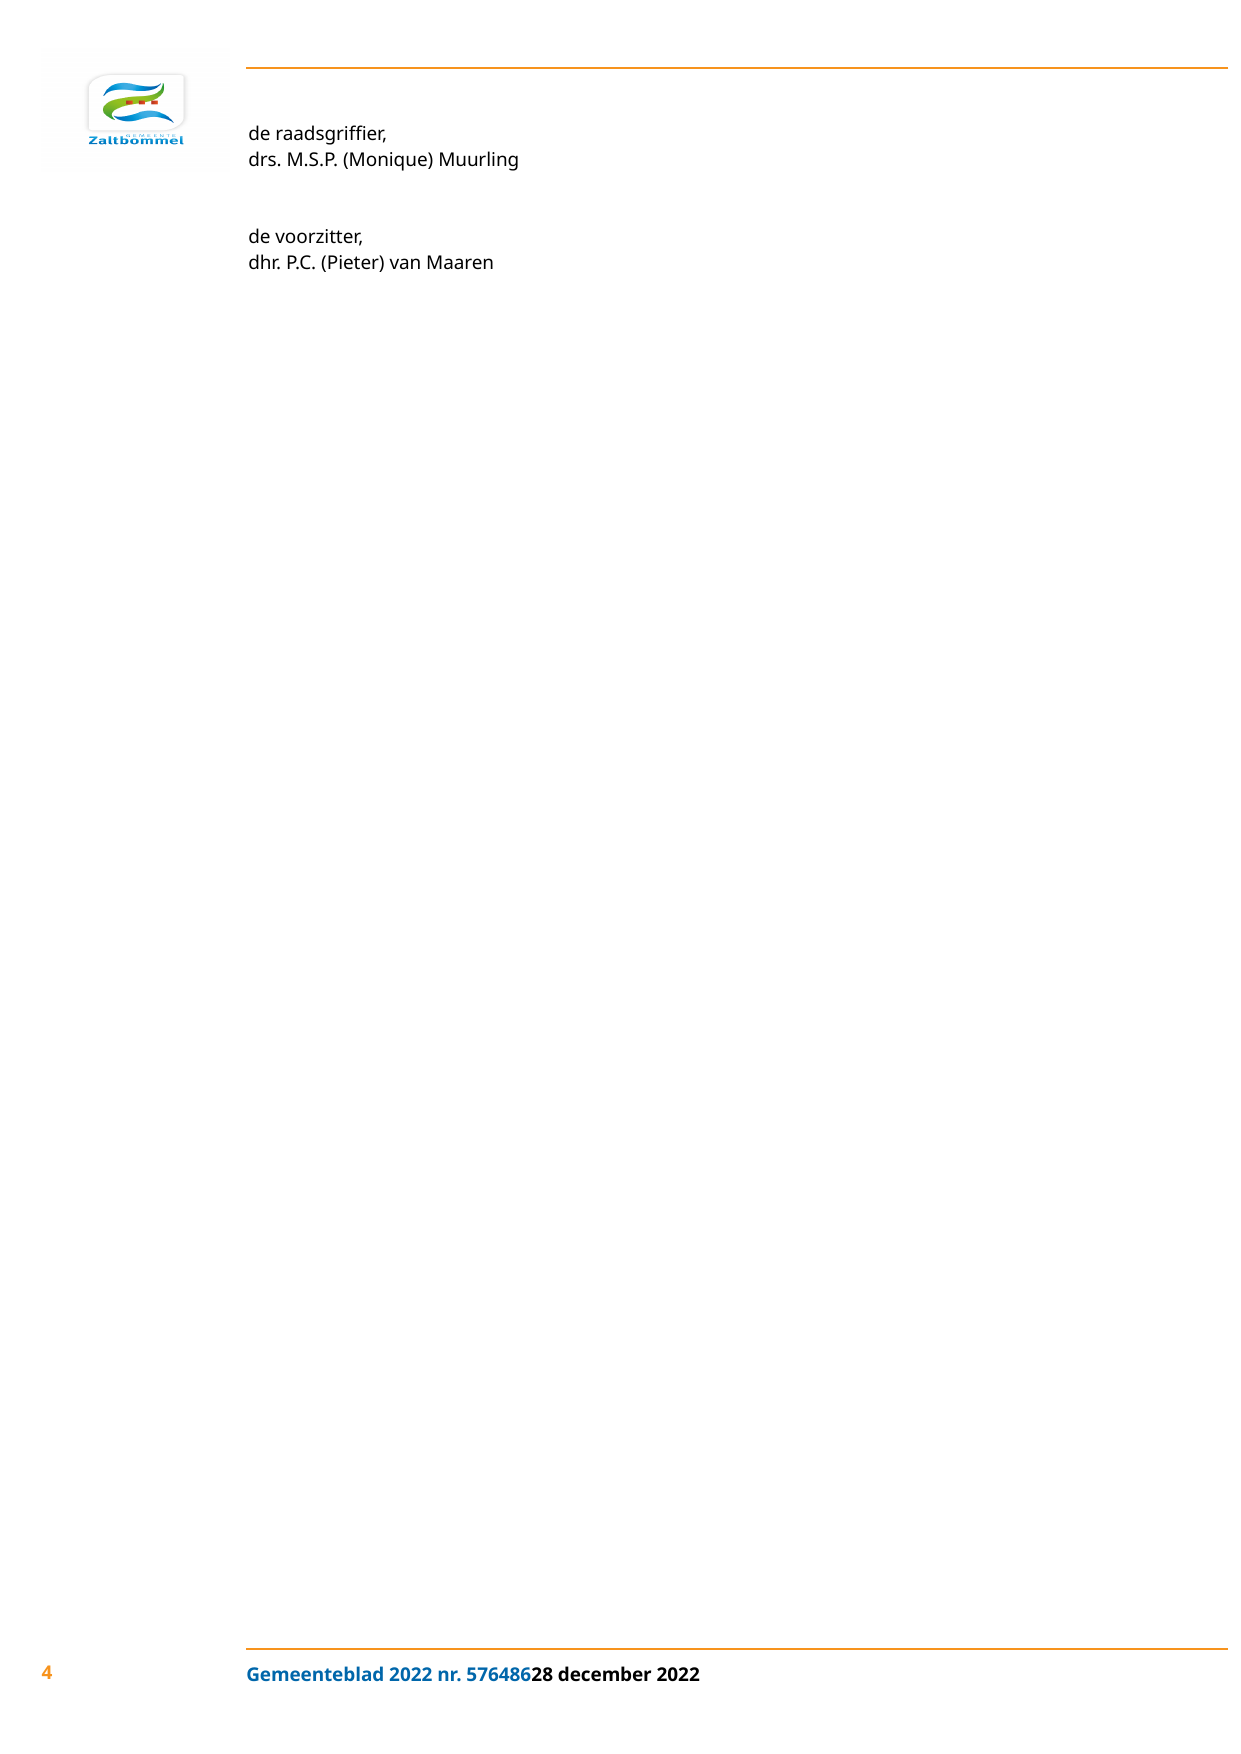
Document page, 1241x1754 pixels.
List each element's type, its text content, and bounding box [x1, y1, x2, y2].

text drs. M.S.P. (Monique) Muurling [248, 146, 1152, 172]
text dhr. P.C. (Pieter) van Maaren [248, 249, 1152, 275]
text de raadsgriffier, [248, 121, 1152, 146]
picture [41, 47, 231, 172]
text de voorzitter, [248, 223, 1152, 249]
